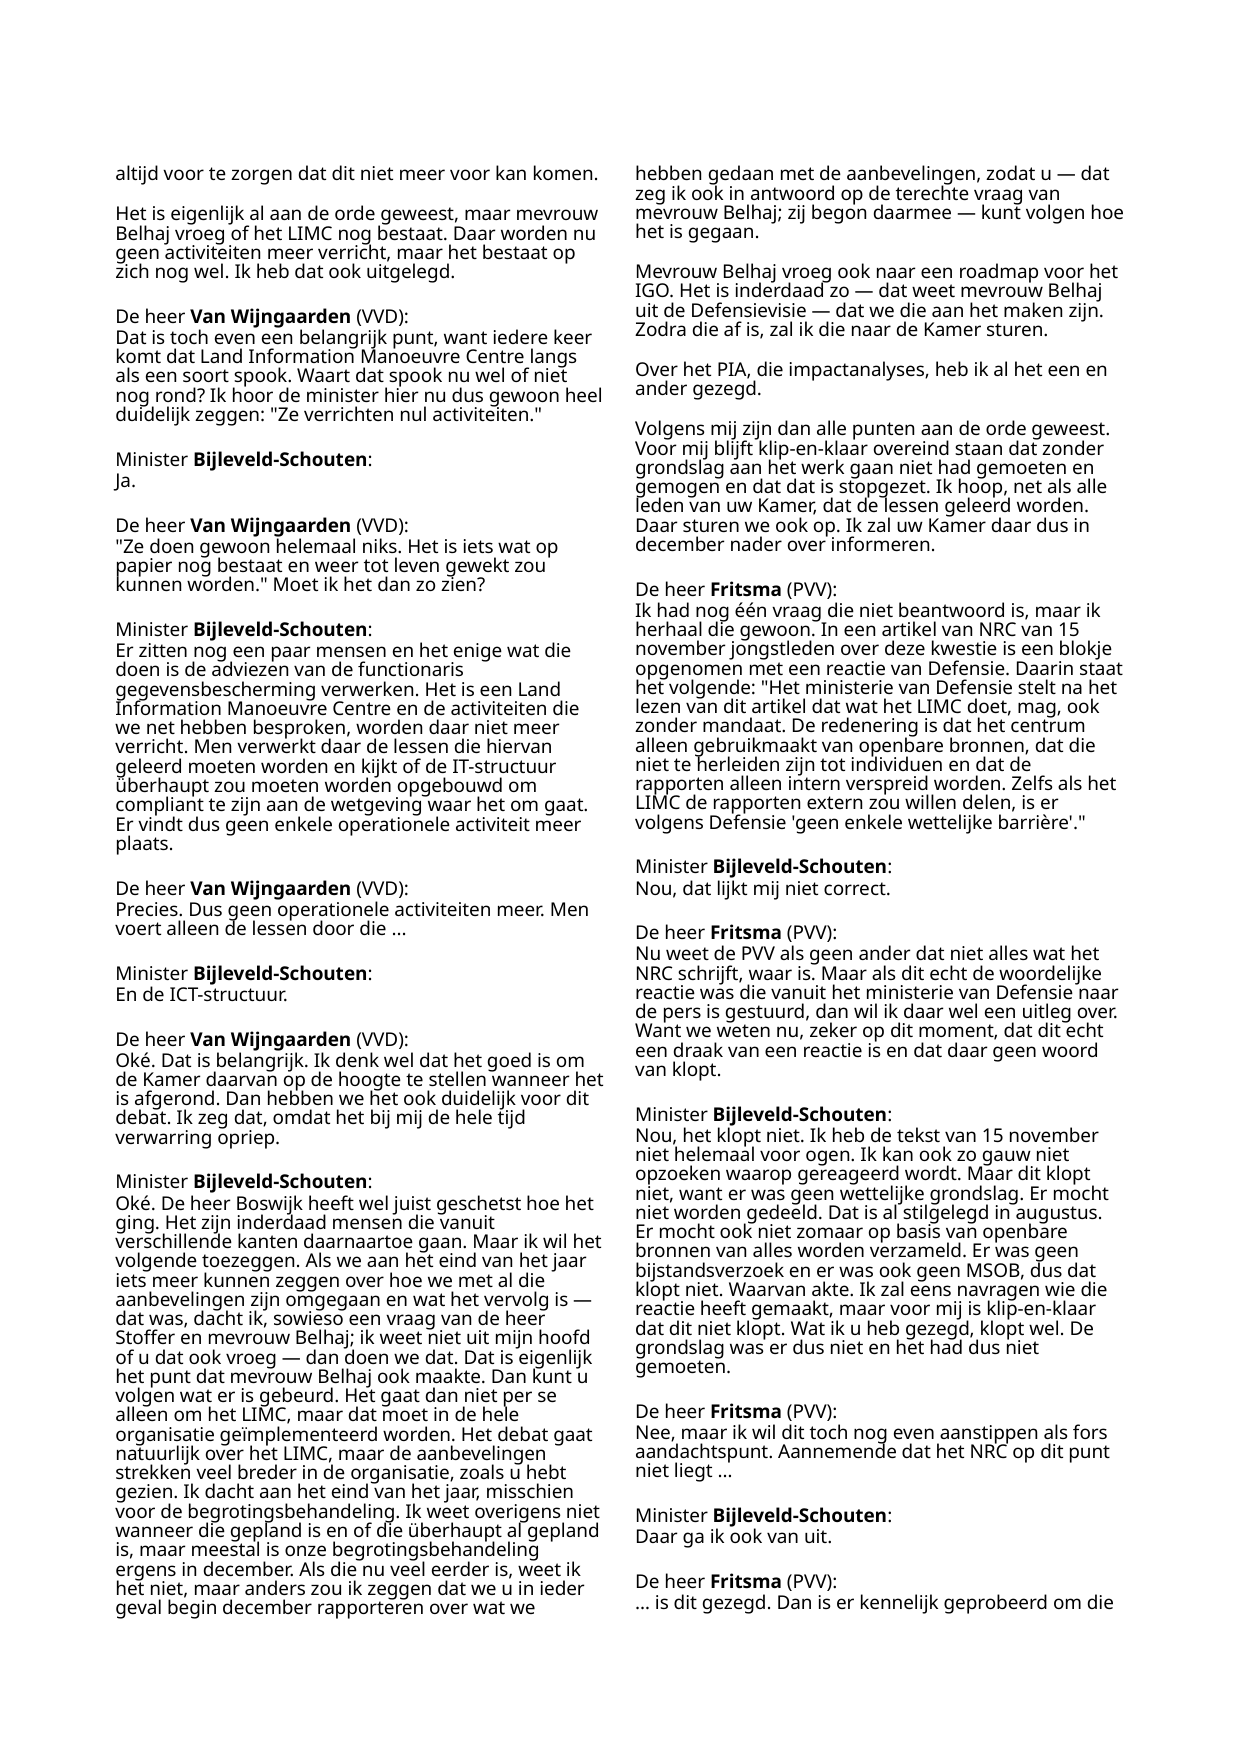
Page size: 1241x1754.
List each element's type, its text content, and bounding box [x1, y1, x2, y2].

text "Ze doen gewoon helemaal niks. Het is iets wat op papier nog bestaat en weer tot leven gewekt zou kunnen worden." Moet ik het dan zo zien? [115, 538, 605, 596]
text Het is eigenlijk al aan de orde geweest, maar mevrouw Belhaj vroeg of het LIMC nog bestaat. Daar worden nu geen activiteiten meer verricht, maar het bestaat op zich nog wel. Ik heb dat ook uitgelegd. [115, 205, 605, 282]
text hebben gedaan met de aanbevelingen, zodat u — dat zeg ik ook in antwoord op de terechte vraag van mevrouw Belhaj; zij begon daarmee — kunt volgen hoe het is gegaan. [635, 165, 1125, 242]
text Ik had nog één vraag die niet beantwoord is, maar ik herhaal die gewoon. In een artikel van NRC van 15 november jongstleden over deze kwestie is een blokje opgenomen met een reactie van Defensie. Daarin staat het volgende: "Het ministerie van Defensie stelt na het lezen van dit artikel dat wat het LIMC doet, mag, ook zonder mandaat. De redenering is dat het centrum alleen gebruikmaakt van openbare bronnen, dat die niet te herleiden zijn tot individuen en dat de rapporten alleen intern verspreid worden. Zelfs als het LIMC de rapporten extern zou willen delen, is er volgens Defensie 'geen enkele wettelijke barrière'." [635, 602, 1125, 833]
text Mevrouw Belhaj vroeg ook naar een roadmap voor het IGO. Het is inderdaad zo — dat weet mevrouw Belhaj uit de Defensievisie — dat we die aan het maken zijn. Zodra die af is, zal ik die naar de Kamer sturen. [635, 263, 1125, 340]
text Minister Bijleveld-Schouten: [115, 1169, 605, 1194]
text De heer Van Wijngaarden (VVD): [115, 875, 605, 901]
text Dat is toch even een belangrijk punt, want iedere keer komt dat Land Information Manoeuvre Centre langs als een soort spook. Waart dat spook nu wel of niet nog rond? Ik hoor de minister hier nu dus gewoon heel duidelijk zeggen: "Ze verrichten nul activiteiten." [115, 329, 605, 425]
text Er zitten nog een paar mensen en het enige wat die doen is de adviezen van de functionaris gegevensbescherming verwerken. Het is een Land Information Manoeuvre Centre en de activiteiten die we net hebben besproken, worden daar niet meer verricht. Men verwerkt daar de lessen die hiervan geleerd moeten worden en kijkt of de IT-structuur überhaupt zou moeten worden opgebouwd om compliant te zijn aan de wetgeving waar het om gaat. Er vindt dus geen enkele operationele activiteit meer plaats. [115, 642, 605, 854]
text De heer Fritsma (PVV): [635, 919, 1125, 945]
text De heer Fritsma (PVV): [635, 1568, 1125, 1594]
text altijd voor te zorgen dat dit niet meer voor kan komen. [115, 165, 605, 184]
text Minister Bijleveld-Schouten: [115, 616, 605, 642]
text Nee, maar ik wil dit toch nog even aanstippen als fors aandachtspunt. Aannemende dat het NRC op dit punt niet liegt … [635, 1424, 1125, 1482]
text Daar ga ik ook van uit. [635, 1528, 1125, 1547]
text Minister Bijleveld-Schouten: [115, 960, 605, 986]
text Minister Bijleveld-Schouten: [635, 854, 1125, 879]
text Nu weet de PVV als geen ander dat niet alles wat het NRC schrijft, waar is. Maar als dit echt de woordelijke reactie was die vanuit het ministerie van Defensie naar de pers is gestuurd, dan wil ik daar wel een uitleg over. Want we weten nu, zeker op dit moment, dat dit echt een draak van een reactie is en dat daar geen woord van klopt. [635, 945, 1125, 1080]
text Oké. De heer Boswijk heeft wel juist geschetst hoe het ging. Het zijn inderdaad mensen die vanuit verschillende kanten daarnaartoe gaan. Maar ik wil het volgende toezeggen. Als we aan het eind van het jaar iets meer kunnen zeggen over hoe we met al die aanbevelingen zijn omgegaan en wat het vervolg is — dat was, dacht ik, sowieso een vraag van de heer Stoffer en mevrouw Belhaj; ik weet niet uit mijn hoofd of u dat ook vroeg — dan doen we dat. Dat is eigenlijk het punt dat mevrouw Belhaj ook maakte. Dan kunt u volgen wat er is gebeurd. Het gaat dan niet per se alleen om het LIMC, maar dat moet in de hele organisatie geïmplementeerd worden. Het debat gaat natuurlijk over het LIMC, maar de aanbevelingen strekken veel breder in de organisatie, zoals u hebt gezien. Ik dacht aan het eind van het jaar, misschien voor de begrotingsbehandeling. Ik weet overigens niet wanneer die gepland is en of die überhaupt al gepland is, maar meestal is onze begrotingsbehandeling ergens in december. Als die nu veel eerder is, weet ik het niet, maar anders zou ik zeggen dat we u in ieder geval begin december rapporteren over wat we [115, 1194, 605, 1618]
text Oké. Dat is belangrijk. Ik denk wel dat het goed is om de Kamer daarvan op de hoogte te stellen wanneer het is afgerond. Dan hebben we het ook duidelijk voor dit debat. Ik zeg dat, omdat het bij mij de hele tijd verwarring opriep. [115, 1052, 605, 1148]
text Minister Bijleveld-Schouten: [635, 1101, 1125, 1127]
text Volgens mij zijn dan alle punten aan de orde geweest. Voor mij blijft klip-en-klaar overeind staan dat zonder grondslag aan het werk gaan niet had gemoeten en gemogen en dat dat is stopgezet. Ik hoop, net als alle leden van uw Kamer, dat de lessen geleerd worden. Daar sturen we ook op. Ik zal uw Kamer daar dus in december nader over informeren. [635, 420, 1125, 555]
text Precies. Dus geen operationele activiteiten meer. Men voert alleen de lessen door die ... [115, 901, 605, 939]
text Minister Bijleveld-Schouten: [115, 446, 605, 472]
text De heer Van Wijngaarden (VVD): [115, 1026, 605, 1052]
text En de ICT-structuur. [115, 986, 605, 1005]
text De heer Van Wijngaarden (VVD): [115, 303, 605, 329]
text De heer Fritsma (PVV): [635, 576, 1125, 602]
text De heer Fritsma (PVV): [635, 1398, 1125, 1424]
text De heer Van Wijngaarden (VVD): [115, 512, 605, 538]
text Over het PIA, die impactanalyses, heb ik al het een en ander gezegd. [635, 361, 1125, 399]
text Nou, dat lijkt mij niet correct. [635, 879, 1125, 899]
text … is dit gezegd. Dan is er kennelijk geprobeerd om die [635, 1594, 1125, 1613]
text Nou, het klopt niet. Ik heb de tekst van 15 november niet helemaal voor ogen. Ik kan ook zo gauw niet opzoeken waarop gereageerd wordt. Maar dit klopt niet, want er was geen wettelijke grondslag. Er mocht niet worden gedeeld. Dat is al stilgelegd in augustus. Er mocht ook niet zomaar op basis van openbare bronnen van alles worden verzameld. Er was geen bijstandsverzoek en er was ook geen MSOB, dus dat klopt niet. Waarvan akte. Ik zal eens navragen wie die reactie heeft gemaakt, maar voor mij is klip-en-klaar dat dit niet klopt. Wat ik u heb gezegd, klopt wel. De grondslag was er dus niet en het had dus niet gemoeten. [635, 1127, 1125, 1377]
text Minister Bijleveld-Schouten: [635, 1502, 1125, 1528]
text Ja. [115, 472, 605, 491]
